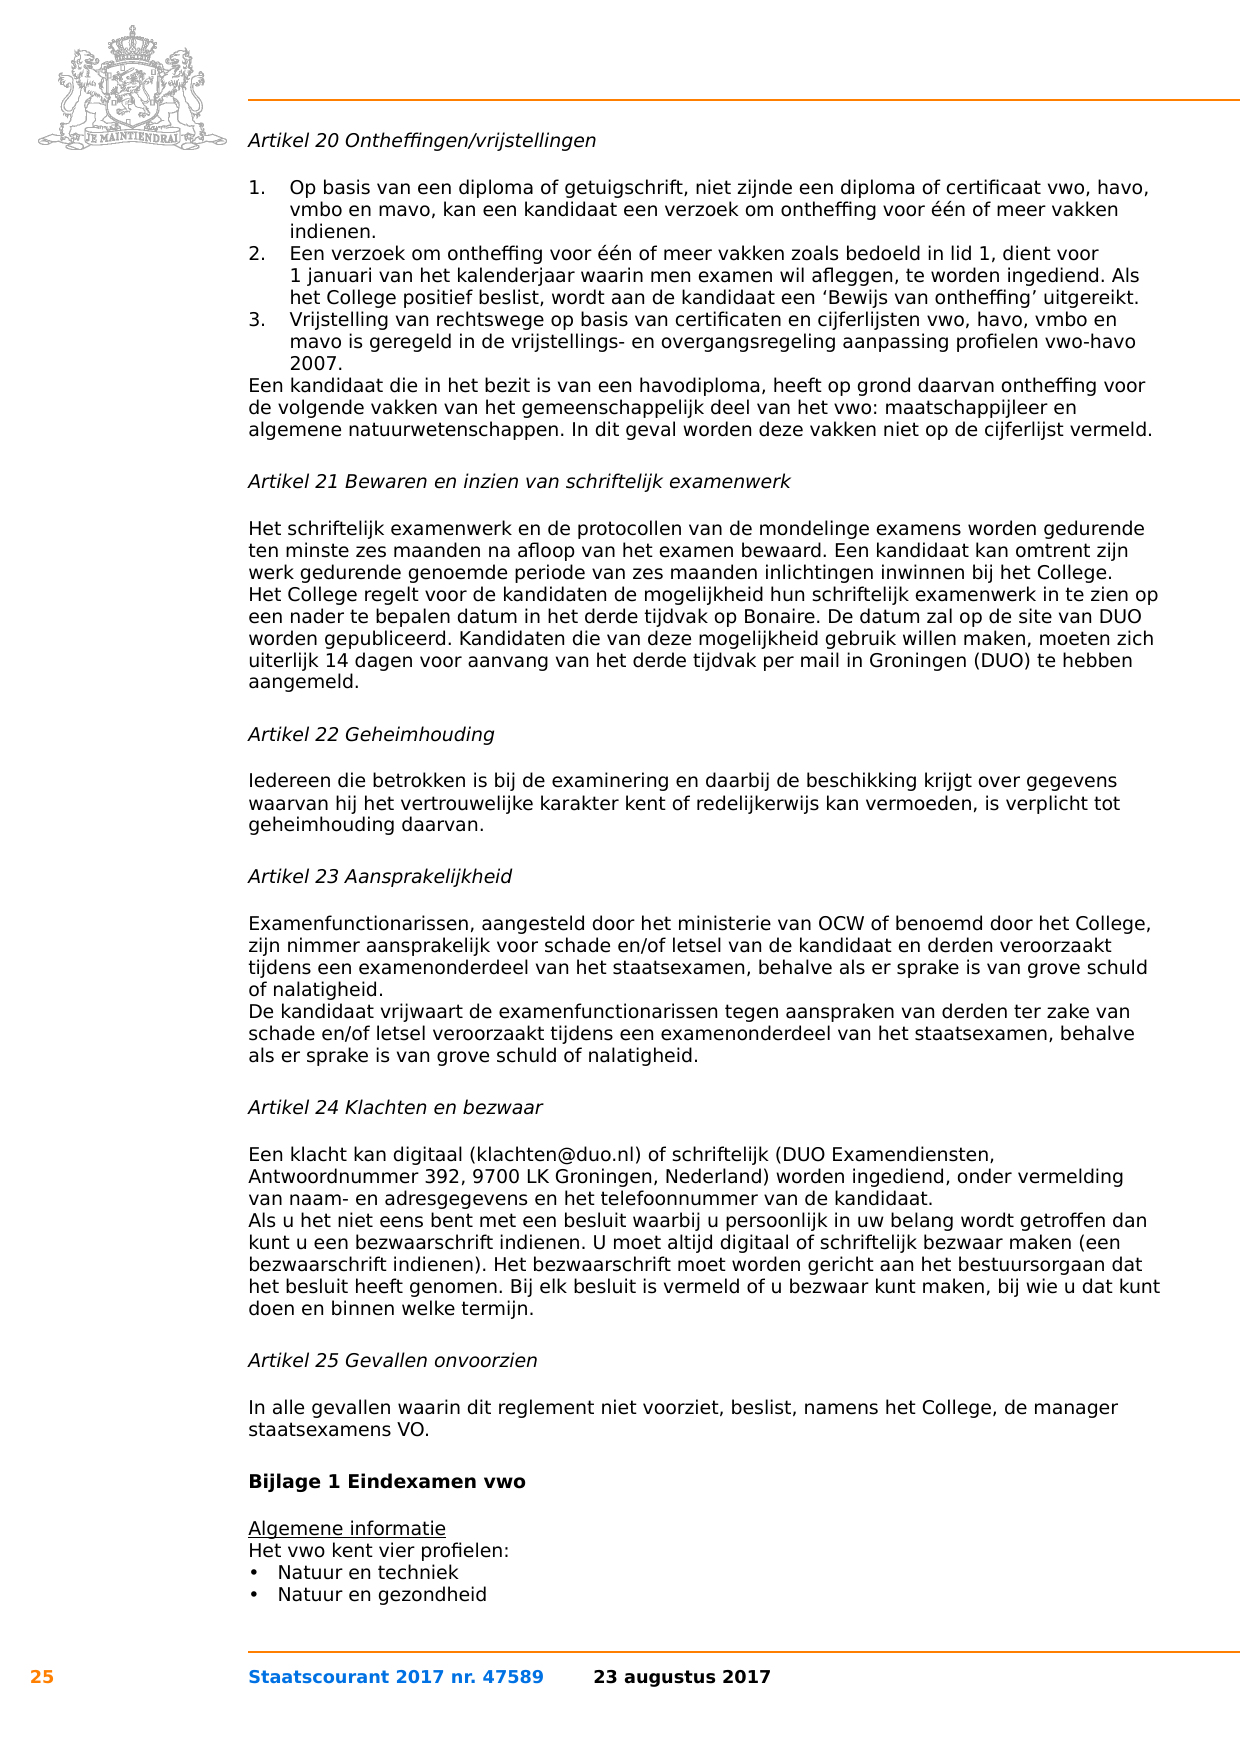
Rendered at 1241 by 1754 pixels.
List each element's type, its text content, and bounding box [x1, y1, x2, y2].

text Examenfunctionarissen, aangesteld door het ministerie van OCW of benoemd door het College, zijn nimmer aansprakelijk voor schade en/of letsel van de kandidaat en derden veroorzaakt tijdens een examenonderdeel van het staatsexamen, behalve als er sprake is van grove schuld of nalatigheid. [248, 913, 1163, 1001]
text Een kandidaat die in het bezit is van een havodiploma, heeft op grond daarvan ontheffing voor de volgende vakken van het gemeenschappelijk deel van het vwo: maatschappijleer en algemene natuurwetenschappen. In dit geval worden deze vakken niet op de cijferlijst vermeld. [248, 375, 1163, 441]
subtitle Artikel 20 Ontheffingen/vrijstellingen [248, 130, 1163, 152]
text 1. Op basis van een diploma of getuigschrift, niet zijnde een diploma of certificaat vwo, havo, vmbo en mavo, kan een kandidaat een verzoek om ontheffing voor één of meer vakken indienen. [248, 177, 1163, 243]
subtitle Artikel 21 Bewaren en inzien van schriftelijk examenwerk [248, 471, 1163, 493]
text • Natuur en gezondheid [248, 1584, 1163, 1606]
text Het College regelt voor de kandidaten de mogelijkheid hun schriftelijk examenwerk in te zien op een nader te bepalen datum in het derde tijdvak op Bonaire. De datum zal op de site van DUO worden gepubliceerd. Kandidaten die van deze mogelijkheid gebruik willen maken, moeten zich uiterlijk 14 dagen voor aanvang van het derde tijdvak per mail in Groningen (DUO) te hebben aangemeld. [248, 583, 1163, 693]
picture [38, 25, 227, 150]
subtitle Artikel 24 Klachten en bezwaar [248, 1097, 1163, 1119]
text Algemene informatie [248, 1518, 1163, 1540]
text In alle gevallen waarin dit reglement niet voorziet, beslist, namens het College, de manager staatsexamens VO. [248, 1397, 1163, 1441]
text 3. Vrijstelling van rechtswege op basis van certificaten en cijferlijsten vwo, havo, vmbo en mavo is geregeld in de vrijstellings- en overgangsregeling aanpassing profielen vwo-havo 2007. [248, 309, 1163, 375]
subtitle Artikel 22 Geheimhouding [248, 723, 1163, 745]
text Een klacht kan digitaal (klachten@duo.nl) of schriftelijk (DUO Examendiensten, Antwoordnummer 392, 9700 LK Groningen, Nederland) worden ingediend, onder vermelding van naam- en adresgegevens en het telefoonnummer van de kandidaat. [248, 1144, 1163, 1210]
text Iedereen die betrokken is bij de examinering en daarbij de beschikking krijgt over gegevens waarvan hij het vertrouwelijke karakter kent of redelijkerwijs kan vermoeden, is verplicht tot geheimhouding daarvan. [248, 770, 1163, 836]
subtitle Artikel 23 Aansprakelijkheid [248, 866, 1163, 888]
subtitle Artikel 25 Gevallen onvoorzien [248, 1350, 1163, 1372]
text Het schriftelijk examenwerk en de protocollen van de mondelinge examens worden gedurende ten minste zes maanden na afloop van het examen bewaard. Een kandidaat kan omtrent zijn werk gedurende genoemde periode van zes maanden inlichtingen inwinnen bij het College. [248, 518, 1163, 583]
text De kandidaat vrijwaart de examenfunctionarissen tegen aanspraken van derden ter zake van schade en/of letsel veroorzaakt tijdens een examenonderdeel van het staatsexamen, behalve als er sprake is van grove schuld of nalatigheid. [248, 1001, 1163, 1067]
subtitle Bijlage 1 Eindexamen vwo [248, 1471, 1163, 1493]
text • Natuur en techniek [248, 1562, 1163, 1584]
text Het vwo kent vier profielen: [248, 1540, 1163, 1562]
text Als u het niet eens bent met een besluit waarbij u persoonlijk in uw belang wordt getroffen dan kunt u een bezwaarschrift indienen. U moet altijd digitaal of schriftelijk bezwaar maken (een bezwaarschrift indienen). Het bezwaarschrift moet worden gericht aan het bestuursorgaan dat het besluit heeft genomen. Bij elk besluit is vermeld of u bezwaar kunt maken, bij wie u dat kunt doen en binnen welke termijn. [248, 1210, 1163, 1320]
text 2. Een verzoek om ontheffing voor één of meer vakken zoals bedoeld in lid 1, dient voor 1 januari van het kalenderjaar waarin men examen wil afleggen, te worden ingediend. Als het College positief beslist, wordt aan de kandidaat een ‘Bewijs van ontheffing’ uitgereikt. [248, 243, 1163, 309]
